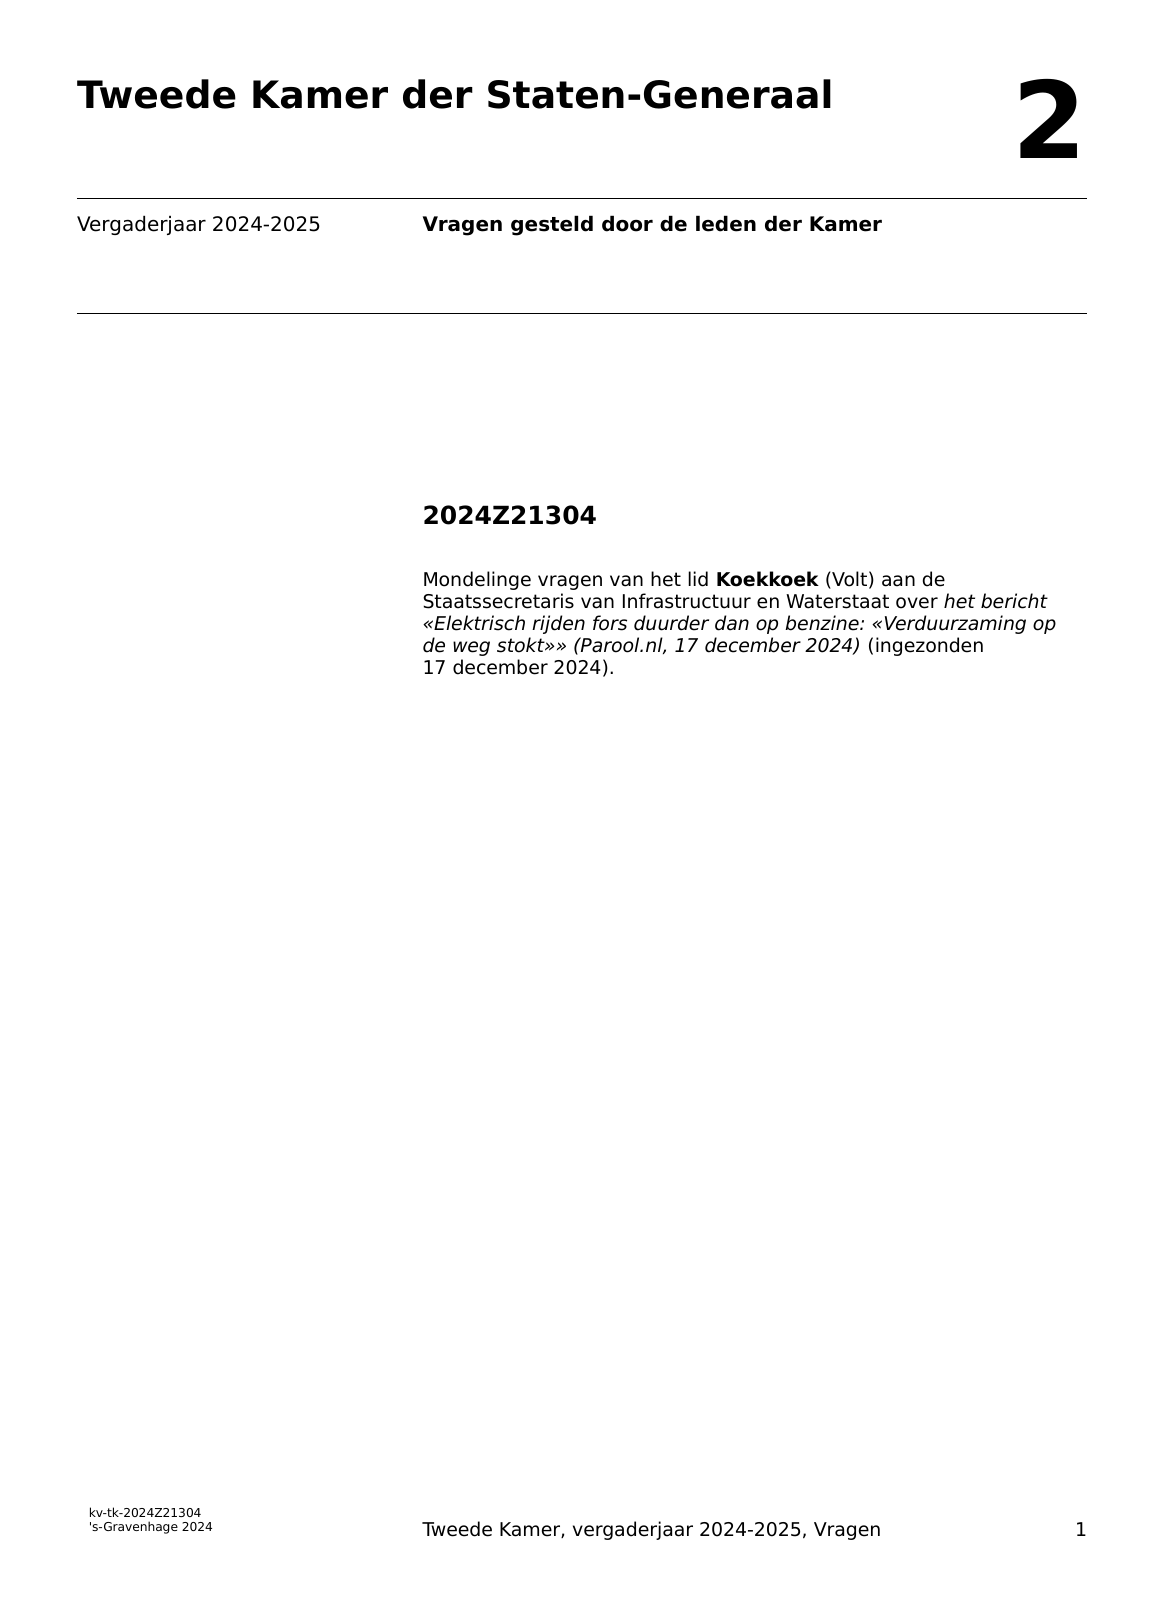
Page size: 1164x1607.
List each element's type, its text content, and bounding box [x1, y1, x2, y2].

table_cell Vragen gesteld door de leden der Kamer [422, 199, 1087, 313]
text Mondelinge vragen van het lid Koekkoek (Volt) aan de Staatssecretaris van Infrastructuur en Waterstaat over het bericht «Elektrisch rijden fors duurder dan op benzine: «Verduurzaming op de weg stokt»» (Parool.nl, 17 december 2024) (ingezonden 17 december 2024). [422, 569, 1087, 679]
text kv-tk-2024Z21304 [88, 1506, 323, 1520]
table_cell Vergaderjaar 2024-2025 [77, 199, 422, 313]
table_header Tweede Kamer der Staten-Generaal [77, 59, 886, 198]
text 2024Z21304 [422, 501, 1087, 531]
table_header 2 [886, 59, 1087, 198]
text 's-Gravenhage 2024 [88, 1520, 323, 1534]
